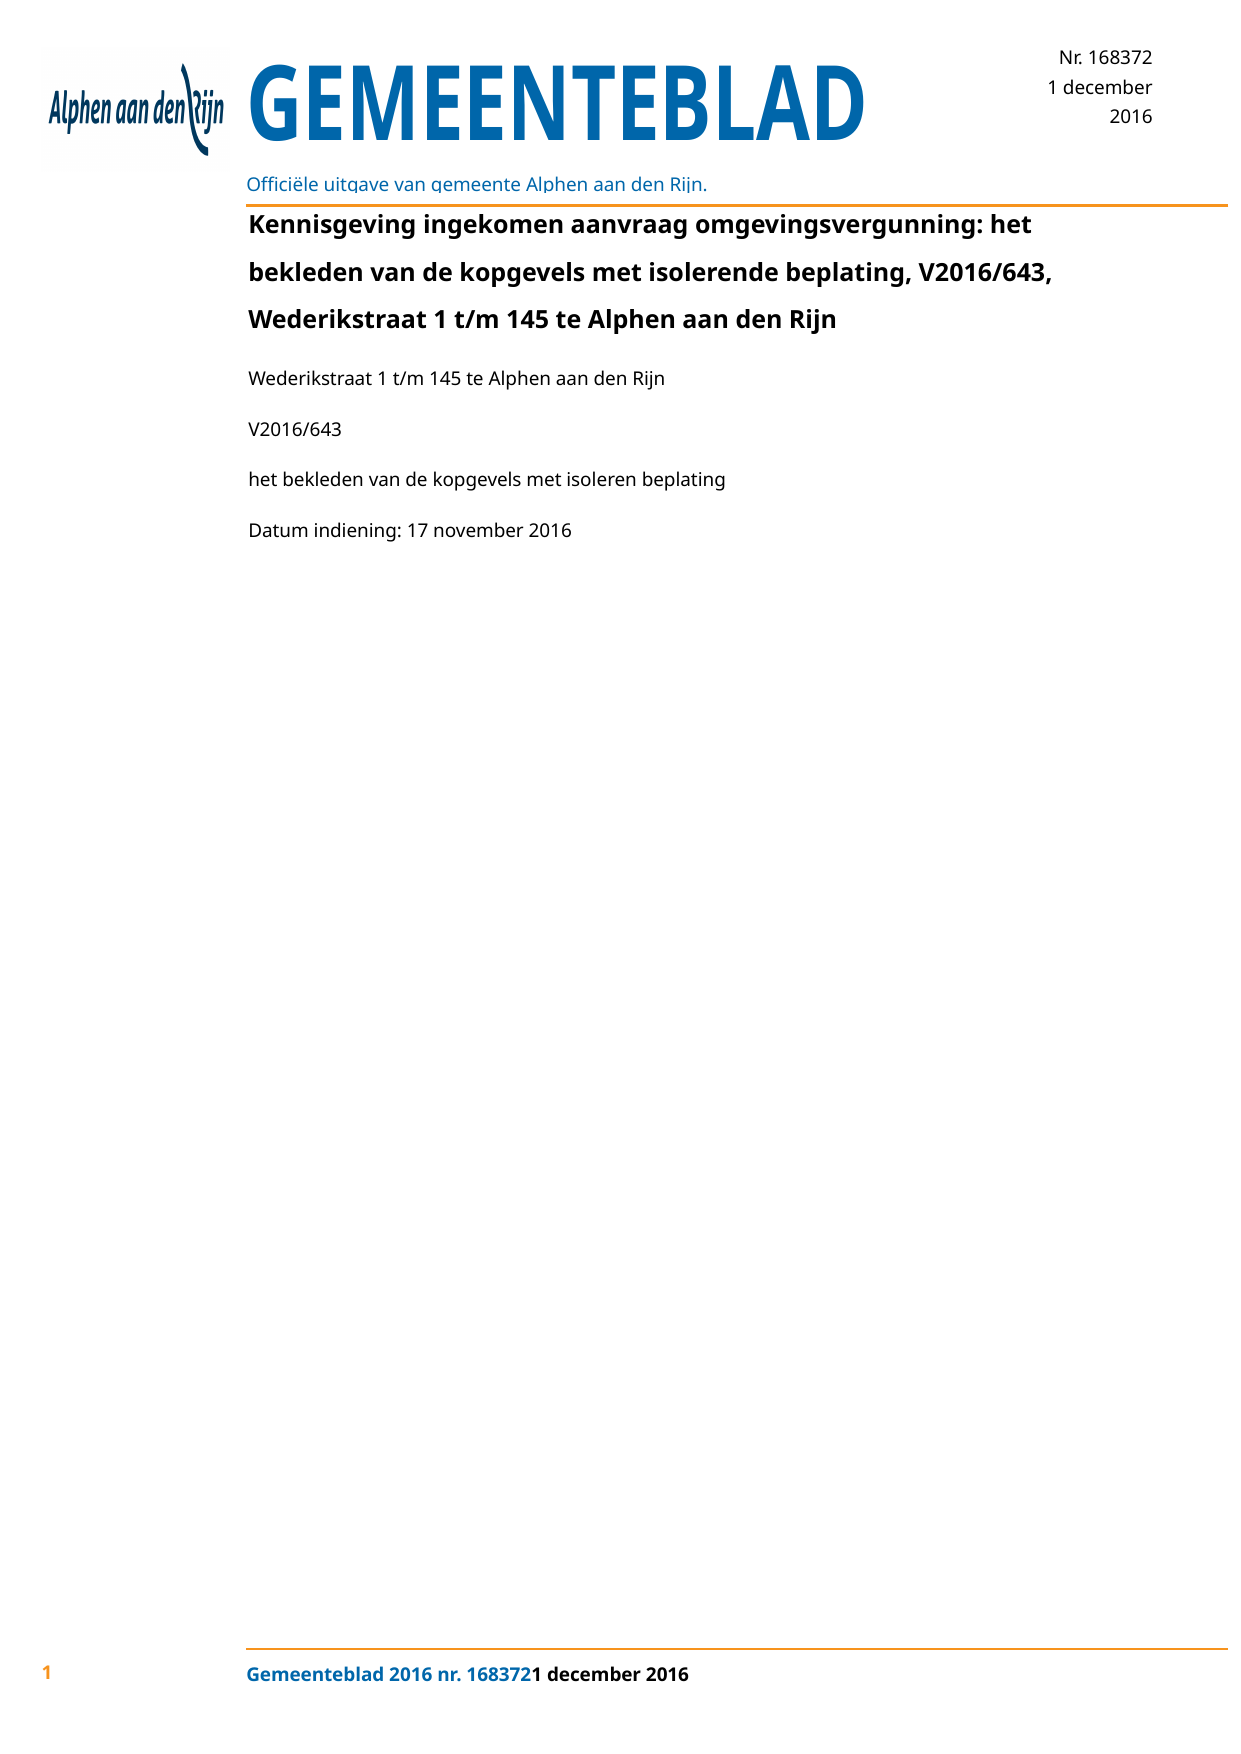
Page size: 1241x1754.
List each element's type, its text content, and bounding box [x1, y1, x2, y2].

text Datum indiening: 17 november 2016 [248, 517, 1152, 542]
text Kennisgeving ingekomen aanvraag omgevingsvergunning: het bekleden van de kopgevels met isolerende beplating, V2016/643, Wederikstraat 1 t/m 145 te Alphen aan den Rijn [248, 207, 1152, 336]
picture [41, 47, 231, 172]
text het bekleden van de kopgevels met isoleren beplating [248, 466, 1152, 492]
text Wederikstraat 1 t/m 145 te Alphen aan den Rijn [248, 366, 1152, 391]
text V2016/643 [248, 416, 1152, 442]
